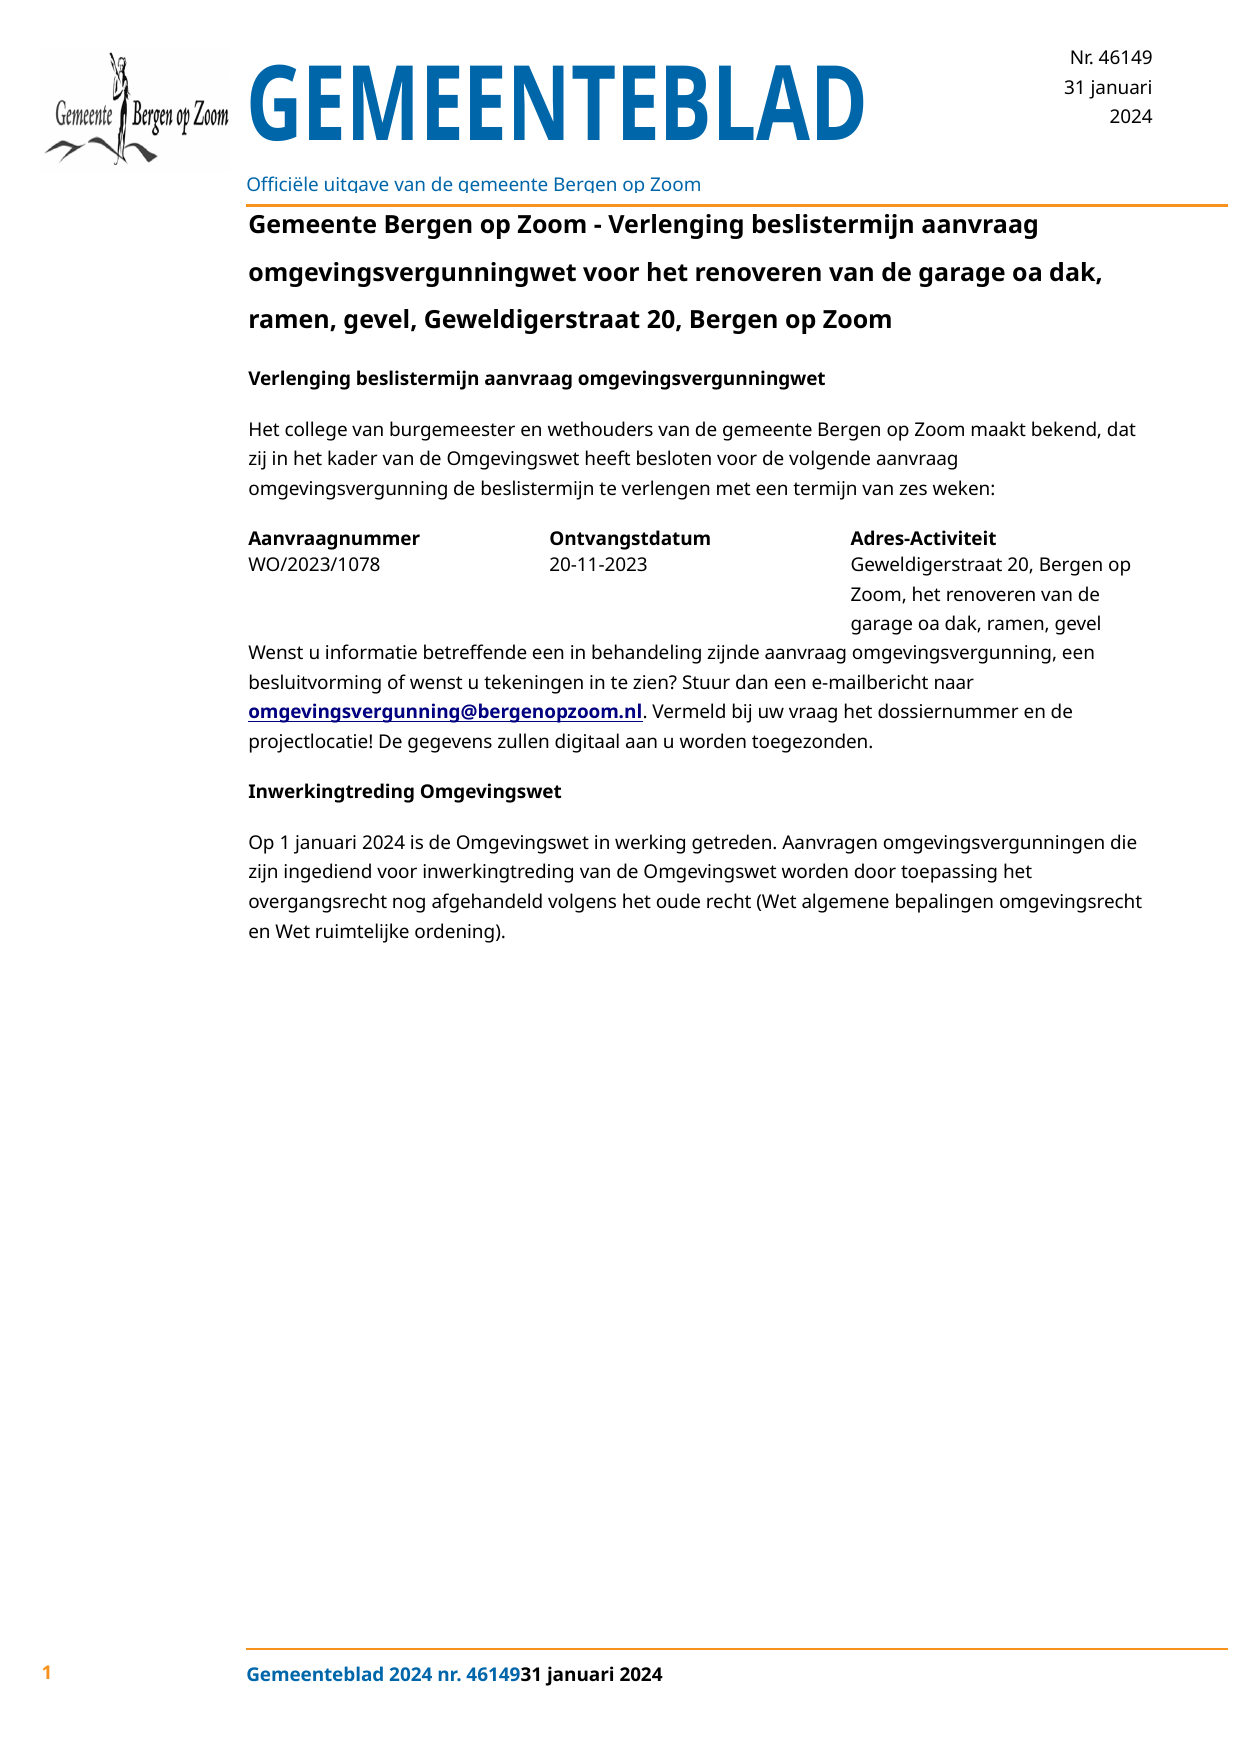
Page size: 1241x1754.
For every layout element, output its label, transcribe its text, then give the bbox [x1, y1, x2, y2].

table_cell 20-11-2023 [549, 551, 850, 636]
table_header Ontvangstdatum [549, 526, 850, 551]
text Het college van burgemeester en wethouders van de gemeente Bergen op Zoom maakt bekend, dat zij in het kader van de Omgevingswet heeft besloten voor de volgende aanvraag omgevingsvergunning de beslistermijn te verlengen met een termijn van zes weken: [248, 416, 1152, 501]
table_cell Geweldigerstraat 20, Bergen op Zoom, het renoveren van de garage oa dak, ramen, gevel [850, 551, 1152, 636]
table_header Adres-Activiteit [850, 526, 1152, 551]
text Op 1 januari 2024 is de Omgevingswet in werking getreden. Aanvragen omgevingsvergunningen die zijn ingediend voor inwerkingtreding van de Omgevingswet worden door toepassing het overgangsrecht nog afgehandeld volgens het oude recht (Wet algemene bepalingen omgevingsrecht en Wet ruimtelijke ordening). [248, 829, 1152, 943]
text Gemeente Bergen op Zoom - Verlenging beslistermijn aanvraag omgevingsvergunningwet voor het renoveren van de garage oa dak, ramen, gevel, Geweldigerstraat 20, Bergen op Zoom [248, 207, 1152, 336]
table_header Aanvraagnummer [248, 526, 549, 551]
text Verlenging beslistermijn aanvraag omgevingsvergunningwet [248, 366, 1152, 391]
text Inwerkingtreding Omgevingswet [248, 779, 1152, 804]
text Wenst u informatie betreffende een in behandeling zijnde aanvraag omgevingsvergunning, een besluitvorming of wenst u tekeningen in te zien? Stuur dan een e-mailbericht naar omgevingsvergunning@bergenopzoom.nl. Vermeld bij uw vraag het dossiernummer en de projectlocatie! De gegevens zullen digitaal aan u worden toegezonden. [248, 639, 1152, 754]
picture [41, 47, 231, 172]
table_cell WO/2023/1078 [248, 551, 549, 636]
